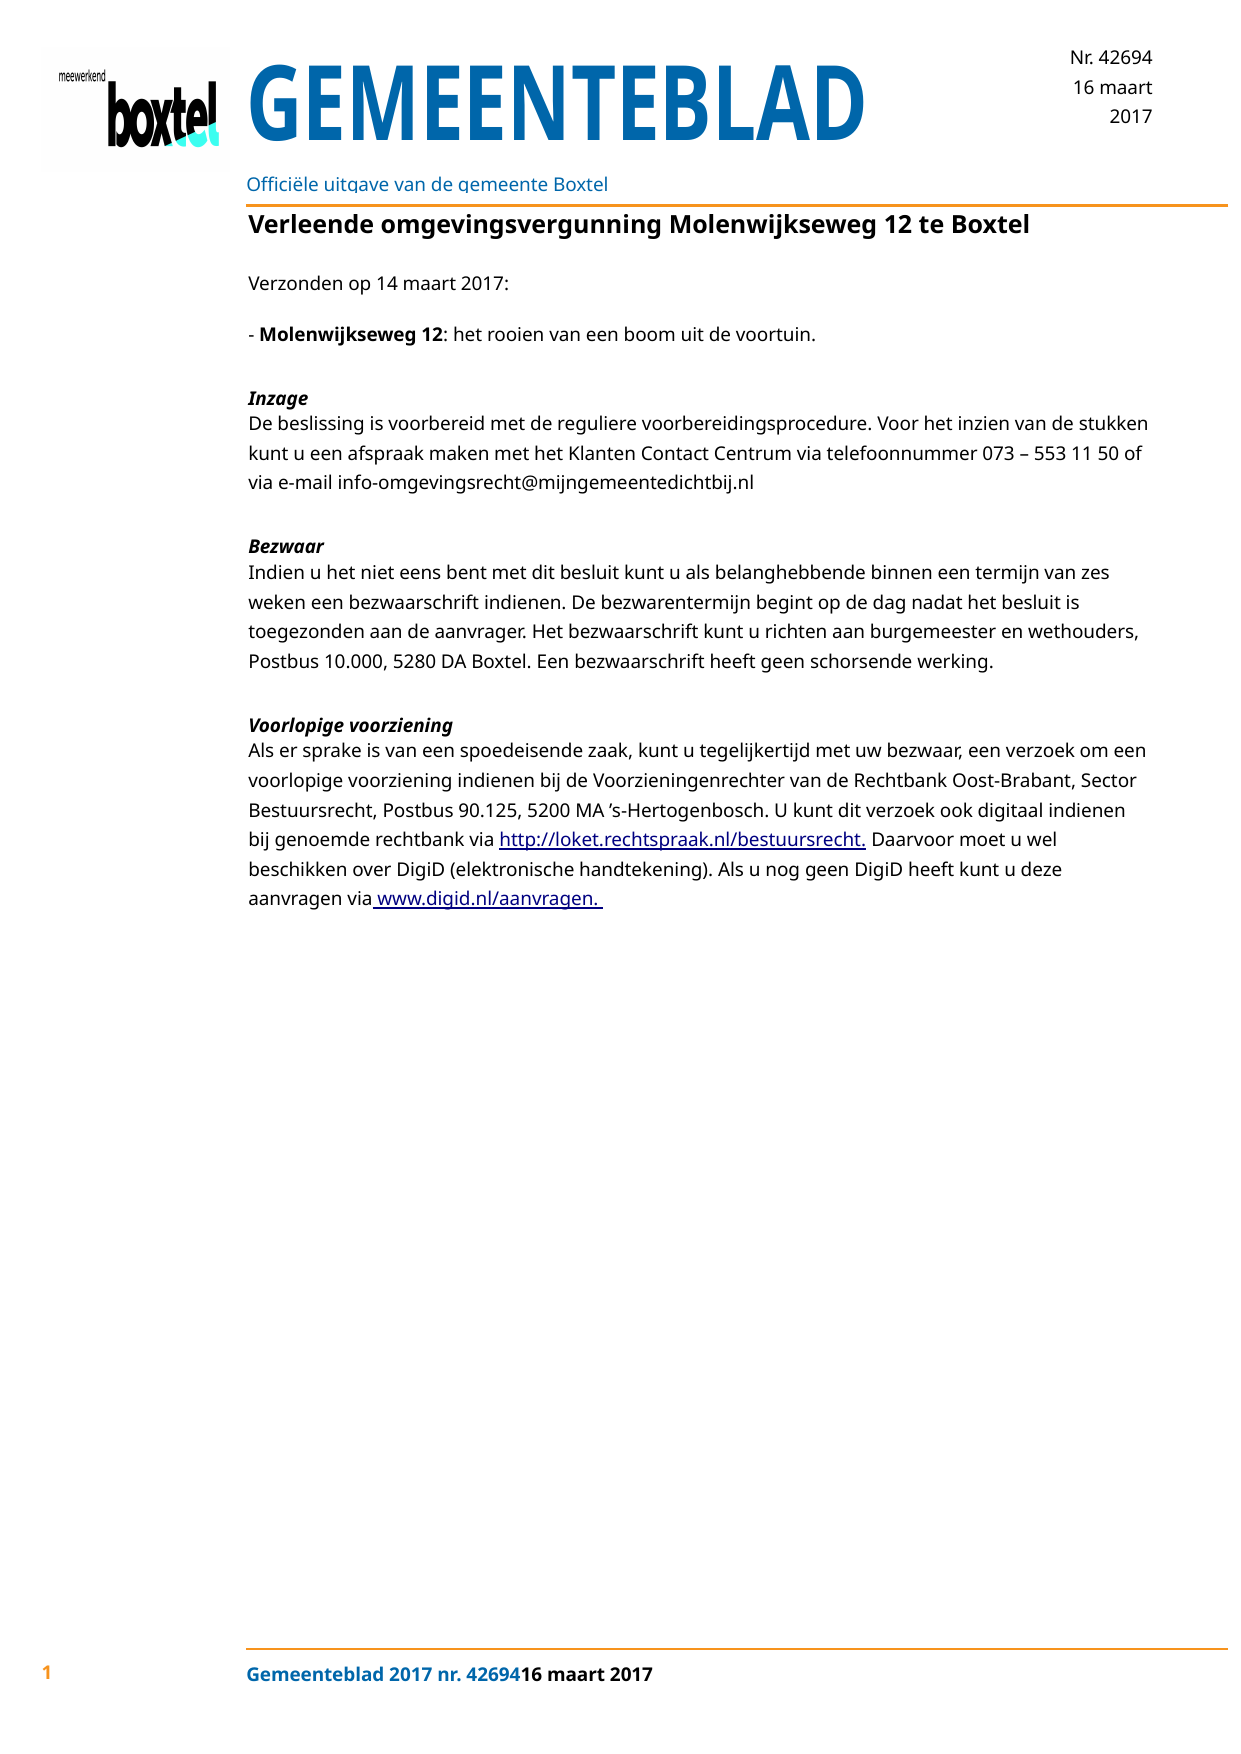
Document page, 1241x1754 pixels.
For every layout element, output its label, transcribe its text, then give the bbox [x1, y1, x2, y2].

text Inzage [248, 385, 1152, 410]
text Indien u het niet eens bent met dit besluit kunt u als belanghebbende binnen een termijn van zes weken een bezwaarschrift indienen. De bezwarentermijn begint op de dag nadat het besluit is toegezonden aan de aanvrager. Het bezwaarschrift kunt u richten aan burgemeester en wethouders, Postbus 10.000, 5280 DA Boxtel. Een bezwaarschrift heeft geen schorsende werking. [248, 559, 1152, 674]
text De beslissing is voorbereid met de reguliere voorbereidingsprocedure. Voor het inzien van de stukken kunt u een afspraak maken met het Klanten Contact Centrum via telefoonnummer 073 – 553 11 50 of via e-mail info-omgevingsrecht@mijngemeentedichtbij.nl [248, 410, 1152, 495]
picture [41, 47, 231, 172]
text Als er sprake is van een spoedeisende zaak, kunt u tegelijkertijd met uw bezwaar, een verzoek om een voorlopige voorziening indienen bij de Voorzieningenrechter van de Rechtbank Oost-Brabant, Sector Bestuursrecht, Postbus 90.125, 5200 MA ’s-Hertogenbosch. U kunt dit verzoek ook digitaal indienen bij genoemde rechtbank via http://loket.rechtspraak.nl/bestuursrecht. Daarvoor moet u wel beschikken over DigiD (elektronische handtekening). Als u nog geen DigiD heeft kunt u deze aanvragen via www.digid.nl/aanvragen. [248, 738, 1152, 911]
text - Molenwijkseweg 12: het rooien van een boom uit de voortuin. [248, 321, 1152, 346]
text Voorlopige voorziening [248, 712, 1152, 738]
text Verzonden op 14 maart 2017: [248, 270, 1152, 296]
text Verleende omgevingsvergunning Molenwijkseweg 12 te Boxtel [248, 207, 1152, 241]
text Bezwaar [248, 533, 1152, 559]
